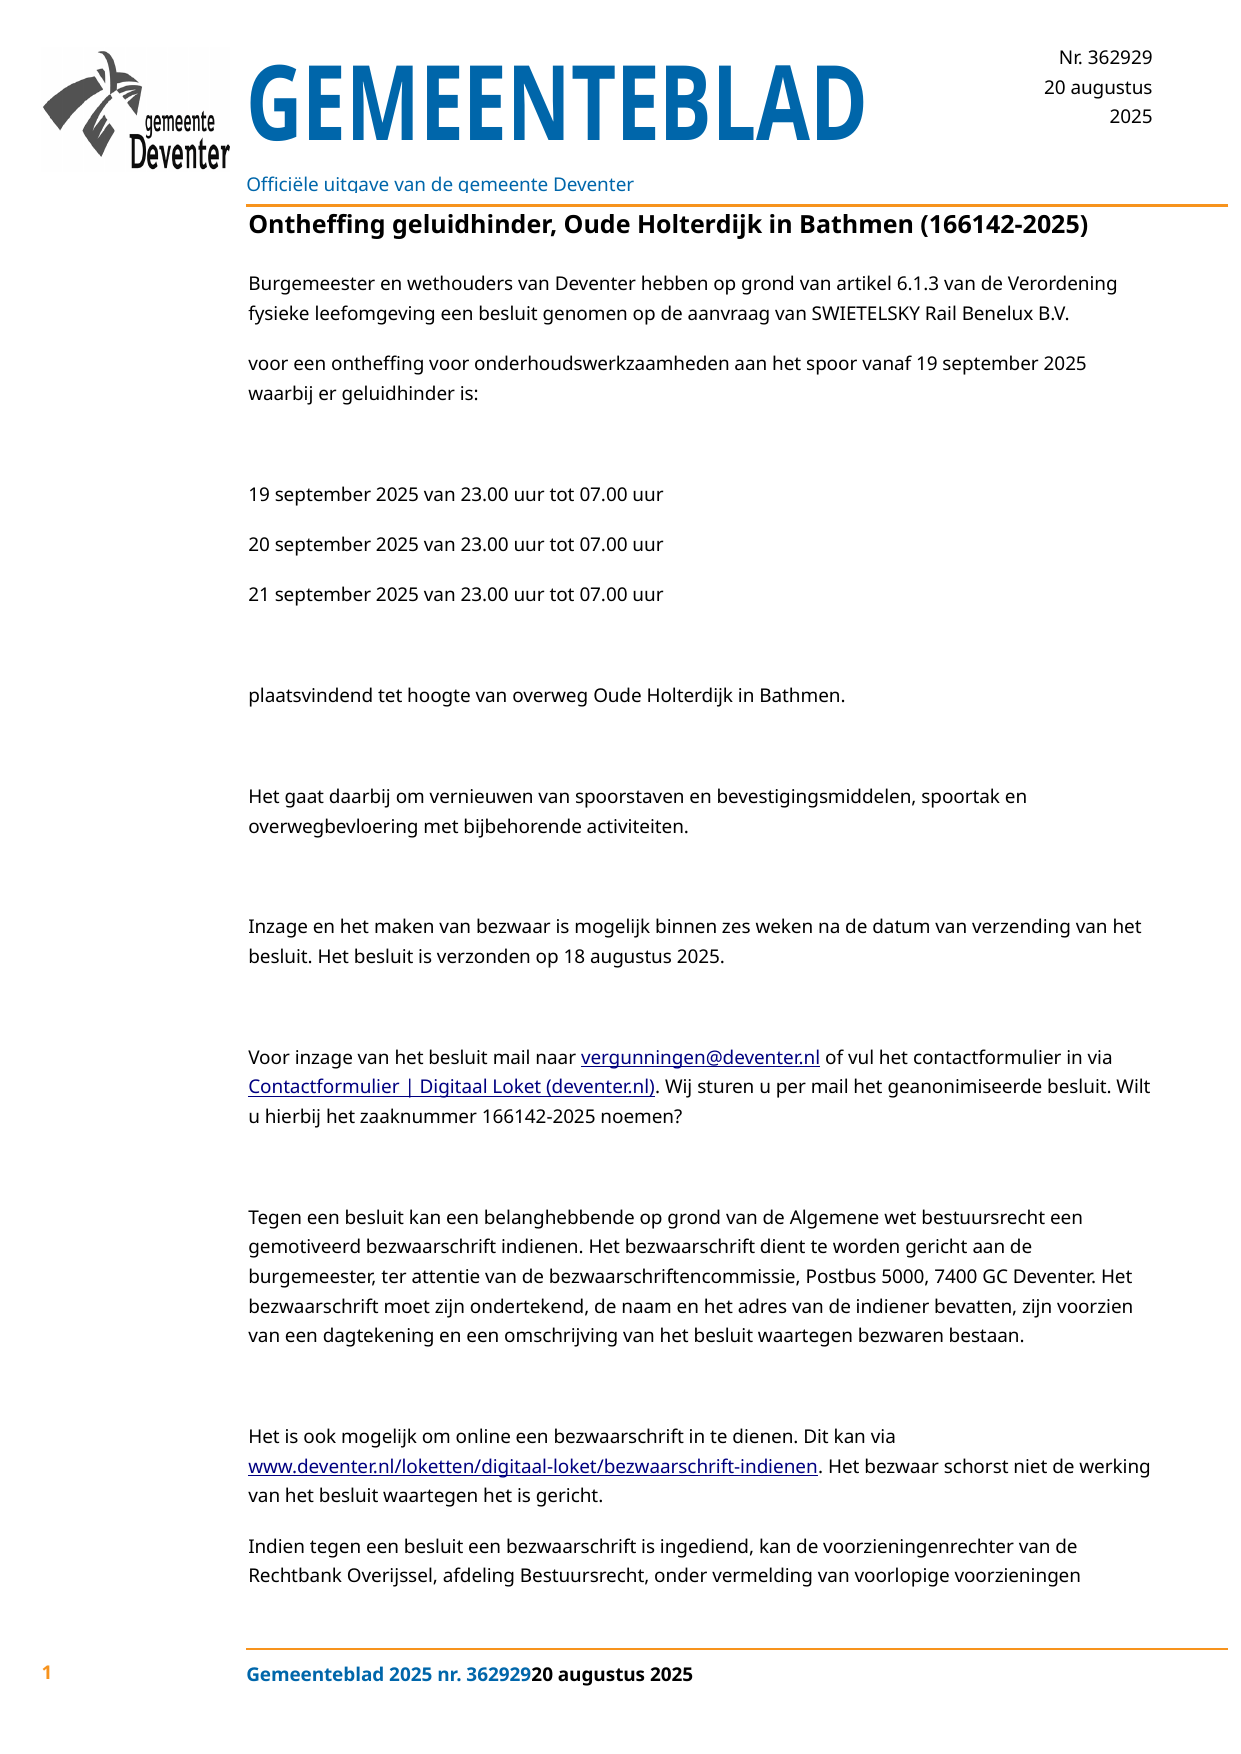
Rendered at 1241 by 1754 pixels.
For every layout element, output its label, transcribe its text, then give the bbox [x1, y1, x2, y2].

text Ontheffing geluidhinder, Oude Holterdijk in Bathmen (166142-2025) [248, 207, 1152, 241]
text plaatsvindend tet hoogte van overweg Oude Holterdijk in Bathmen. [248, 682, 1152, 708]
text Inzage en het maken van bezwaar is mogelijk binnen zes weken na de datum van verzending van het besluit. Het besluit is verzonden op 18 augustus 2025. [248, 914, 1152, 969]
text 19 september 2025 van 23.00 uur tot 07.00 uur [248, 481, 1152, 506]
text Tegen een besluit kan een belanghebbende op grond van de Algemene wet bestuursrecht een gemotiveerd bezwaarschrift indienen. Het bezwaarschrift dient te worden gericht aan de burgemeester, ter attentie van de bezwaarschriftencommissie, Postbus 5000, 7400 GC Deventer. Het bezwaarschrift moet zijn ondertekend, de naam en het adres van de indiener bevatten, zijn voorzien van een dagtekening en een omschrijving van het besluit waartegen bezwaren bestaan. [248, 1204, 1152, 1348]
text 21 september 2025 van 23.00 uur tot 07.00 uur [248, 582, 1152, 607]
text voor een ontheffing voor onderhoudswerkzaamheden aan het spoor vanaf 19 september 2025 waarbij er geluidhinder is: [248, 350, 1152, 406]
picture [41, 47, 231, 172]
text Burgemeester en wethouders van Deventer hebben op grond van artikel 6.1.3 van de Verordening fysieke leefomgeving een besluit genomen op de aanvraag van SWIETELSKY Rail Benelux B.V. [248, 270, 1152, 326]
text Indien tegen een besluit een bezwaarschrift is ingediend, kan de voorzieningenrechter van de Rechtbank Overijssel, afdeling Bestuursrecht, onder vermelding van voorlopige voorzieningen [248, 1533, 1152, 1588]
text Het gaat daarbij om vernieuwen van spoorstaven en bevestigingsmiddelen, spoortak en overwegbevloering met bijbehorende activiteiten. [248, 783, 1152, 838]
text Het is ook mogelijk om online een bezwaarschrift in te dienen. Dit kan via www.deventer.nl/loketten/digitaal-loket/bezwaarschrift-indienen. Het bezwaar schorst niet de werking van het besluit waartegen het is gericht. [248, 1423, 1152, 1508]
text Voor inzage van het besluit mail naar vergunningen@deventer.nl of vul het contactformulier in via Contactformulier | Digitaal Loket (deventer.nl). Wij sturen u per mail het geanonimiseerde besluit. Wilt u hierbij het zaaknummer 166142-2025 noemen? [248, 1044, 1152, 1129]
text 20 september 2025 van 23.00 uur tot 07.00 uur [248, 531, 1152, 557]
